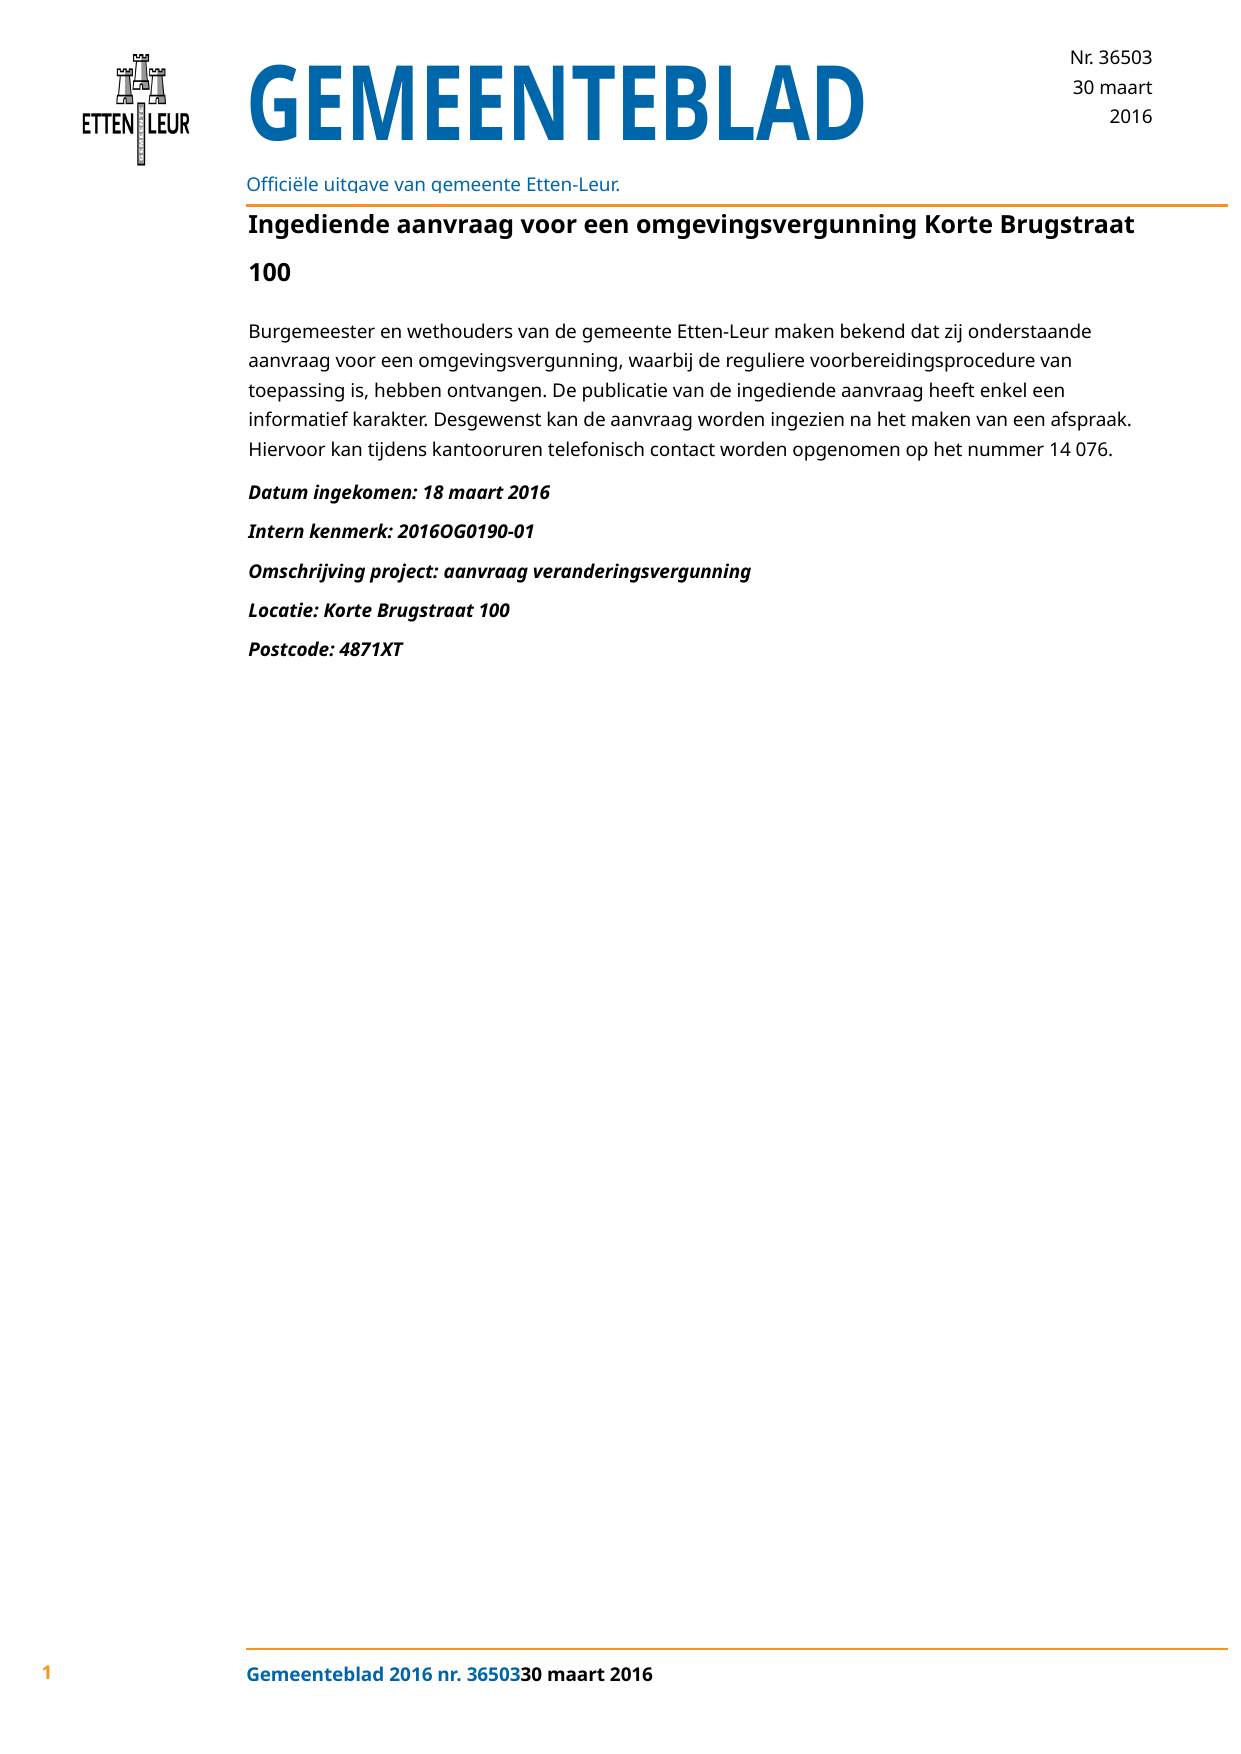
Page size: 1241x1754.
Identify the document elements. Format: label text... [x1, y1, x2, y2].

picture [41, 47, 231, 172]
text Burgemeester en wethouders van de gemeente Etten-Leur maken bekend dat zij onderstaande aanvraag voor een omgevingsvergunning, waarbij de reguliere voorbereidingsprocedure van toepassing is, hebben ontvangen. De publicatie van de ingediende aanvraag heeft enkel een informatief karakter. Desgewenst kan de aanvraag worden ingezien na het maken van een afspraak. Hiervoor kan tijdens kantooruren telefonisch contact worden opgenomen op het nummer 14 076. [248, 318, 1152, 462]
text Locatie: Korte Brugstraat 100 [248, 597, 1152, 623]
text Intern kenmerk: 2016OG0190-01 [248, 519, 1152, 544]
text Omschrijving project: aanvraag veranderingsvergunning [248, 558, 1152, 584]
text Datum ingekomen: 18 maart 2016 [248, 479, 1152, 505]
text Postcode: 4871XT [248, 636, 1152, 662]
text Ingediende aanvraag voor een omgevingsvergunning Korte Brugstraat 100 [248, 207, 1152, 288]
